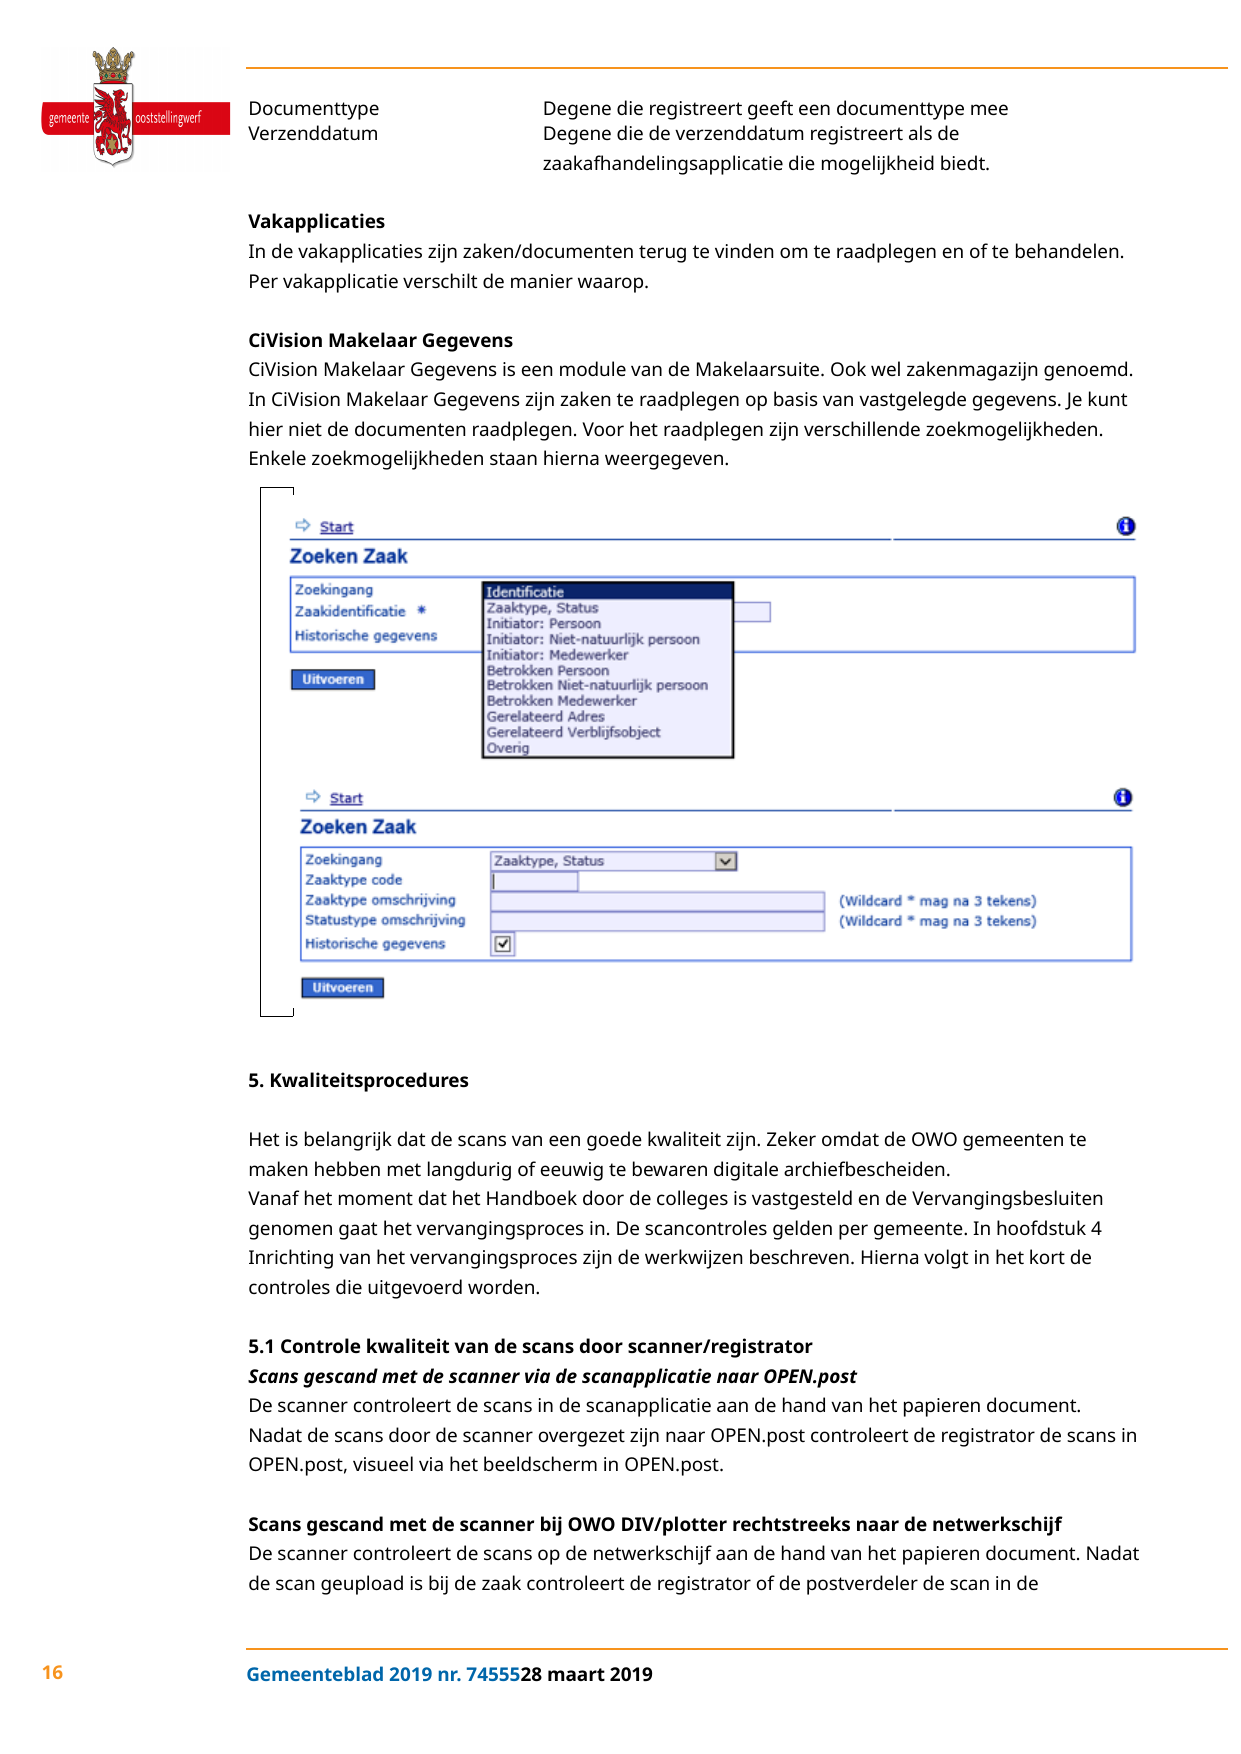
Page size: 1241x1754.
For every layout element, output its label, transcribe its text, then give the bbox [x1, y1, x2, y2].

table_cell Verzenddatum [248, 121, 543, 176]
text De scanner controleert de scans op de netwerkschijf aan de hand van het papieren document. Nadat de scan geupload is bij de zaak controleert de registrator of de postverdeler de scan in de [248, 1540, 1152, 1596]
text Vakapplicaties [248, 209, 1152, 234]
text In de vakapplicaties zijn zaken/documenten terug te vinden om te raadplegen en of te behandelen. Per vakapplicatie verschilt de manier waarop. [248, 238, 1152, 293]
text Scans gescand met de scanner via de scanapplicatie naar OPEN.post [248, 1363, 1152, 1389]
text CiVision Makelaar Gegevens is een module van de Makelaarsuite. Ook wel zakenmagazijn genoemd. In CiVision Makelaar Gegevens zijn zaken te raadplegen op basis van vastgelegde gegevens. Je kunt hier niet de documenten raadplegen. Voor het raadplegen zijn verschillende zoekmogelijkheden. Enkele zoekmogelijkheden staan hierna weergegeven. [248, 357, 1152, 471]
text Nadat de scans door de scanner overgezet zijn naar OPEN.post controleert de registrator de scans in OPEN.post, visueel via het beeldscherm in OPEN.post. [248, 1422, 1152, 1477]
text Het is belangrijk dat de scans van een goede kwaliteit zijn. Zeker omdat de OWO gemeenten te maken hebben met langdurig of eeuwig te bewaren digitale archiefbescheiden. [248, 1126, 1152, 1182]
text CiVision Makelaar Gegevens [248, 327, 1152, 353]
text 5.1 Controle kwaliteit van de scans door scanner/registrator [248, 1333, 1152, 1359]
table_cell Degene die registreert geeft een documenttype mee [543, 95, 1152, 121]
text Vanaf het moment dat het Handboek door de colleges is vastgesteld en de Vervangingsbesluiten genomen gaat het vervangingsproces in. De scancontroles gelden per gemeente. In hoofdstuk 4 Inrichting van het vervangingsproces zijn de werkwijzen beschreven. Hierna volgt in het kort de controles die uitgevoerd worden. [248, 1185, 1152, 1300]
picture [268, 495, 1173, 1008]
picture [41, 47, 231, 172]
table_cell Degene die de verzenddatum registreert als de zaakafhandelingsapplicatie die mogelijkheid biedt. [543, 121, 1152, 176]
text 5. Kwaliteitsprocedures [248, 1067, 1152, 1093]
text Scans gescand met de scanner bij OWO DIV/plotter rechtstreeks naar de netwerkschijf [248, 1511, 1152, 1537]
text De scanner controleert de scans in de scanapplicatie aan de hand van het papieren document. [248, 1392, 1152, 1418]
table_cell Documenttype [248, 95, 543, 121]
